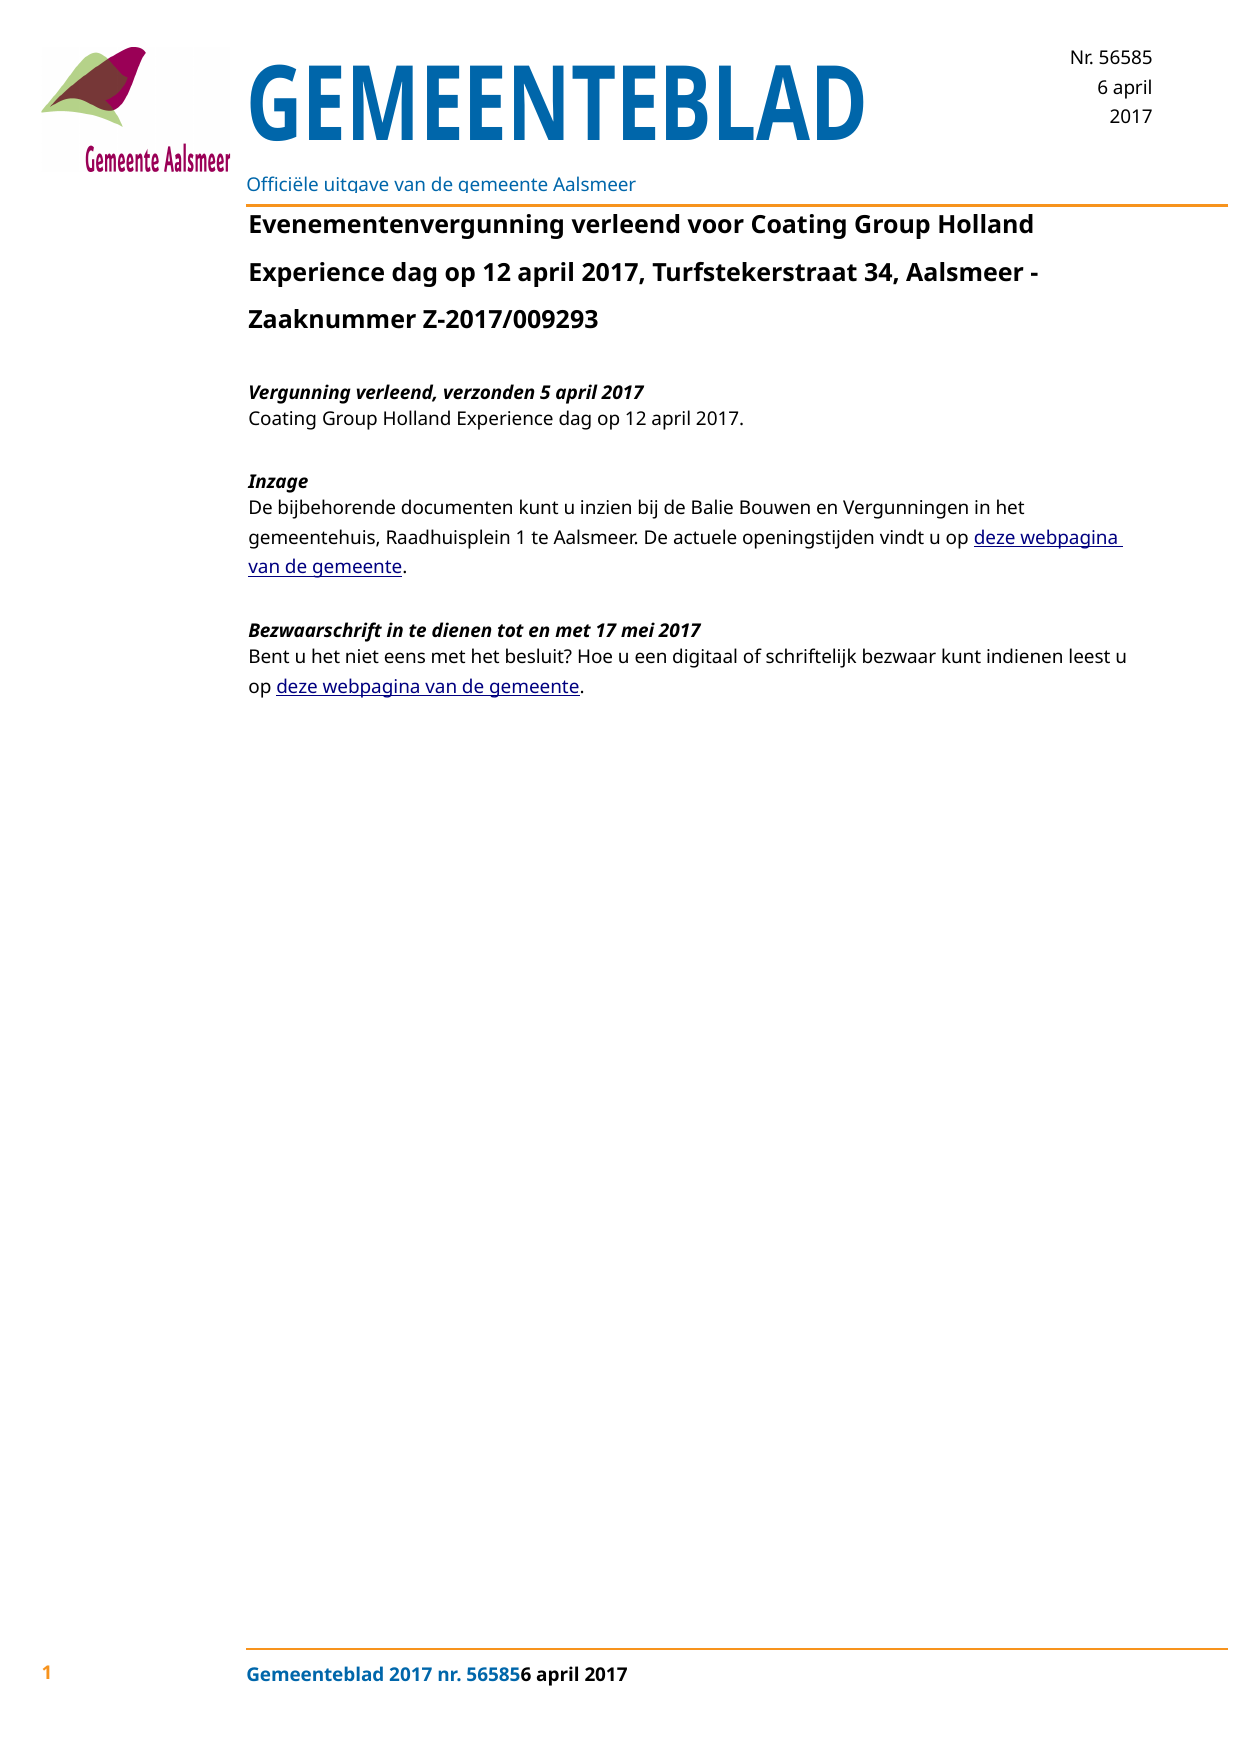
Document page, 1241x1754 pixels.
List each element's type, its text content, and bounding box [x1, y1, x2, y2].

text Bent u het niet eens met het besluit? Hoe u een digitaal of schriftelijk bezwaar kunt indienen leest u op deze webpagina van de gemeente. [248, 643, 1152, 699]
text Inzage [248, 469, 1152, 494]
text Coating Group Holland Experience dag op 12 april 2017. [248, 405, 1152, 431]
text Evenementenvergunning verleend voor Coating Group Holland Experience dag op 12 april 2017, Turfstekerstraat 34, Aalsmeer - Zaaknummer Z-2017/009293 [248, 207, 1152, 336]
picture [41, 47, 231, 172]
text De bijbehorende documenten kunt u inzien bij de Balie Bouwen en Vergunningen in het gemeentehuis, Raadhuisplein 1 te Aalsmeer. De actuele openingstijden vindt u op deze webpagina van de gemeente. [248, 494, 1152, 579]
text Bezwaarschrift in te dienen tot en met 17 mei 2017 [248, 618, 1152, 643]
text Vergunning verleend, verzonden 5 april 2017 [248, 379, 1152, 405]
